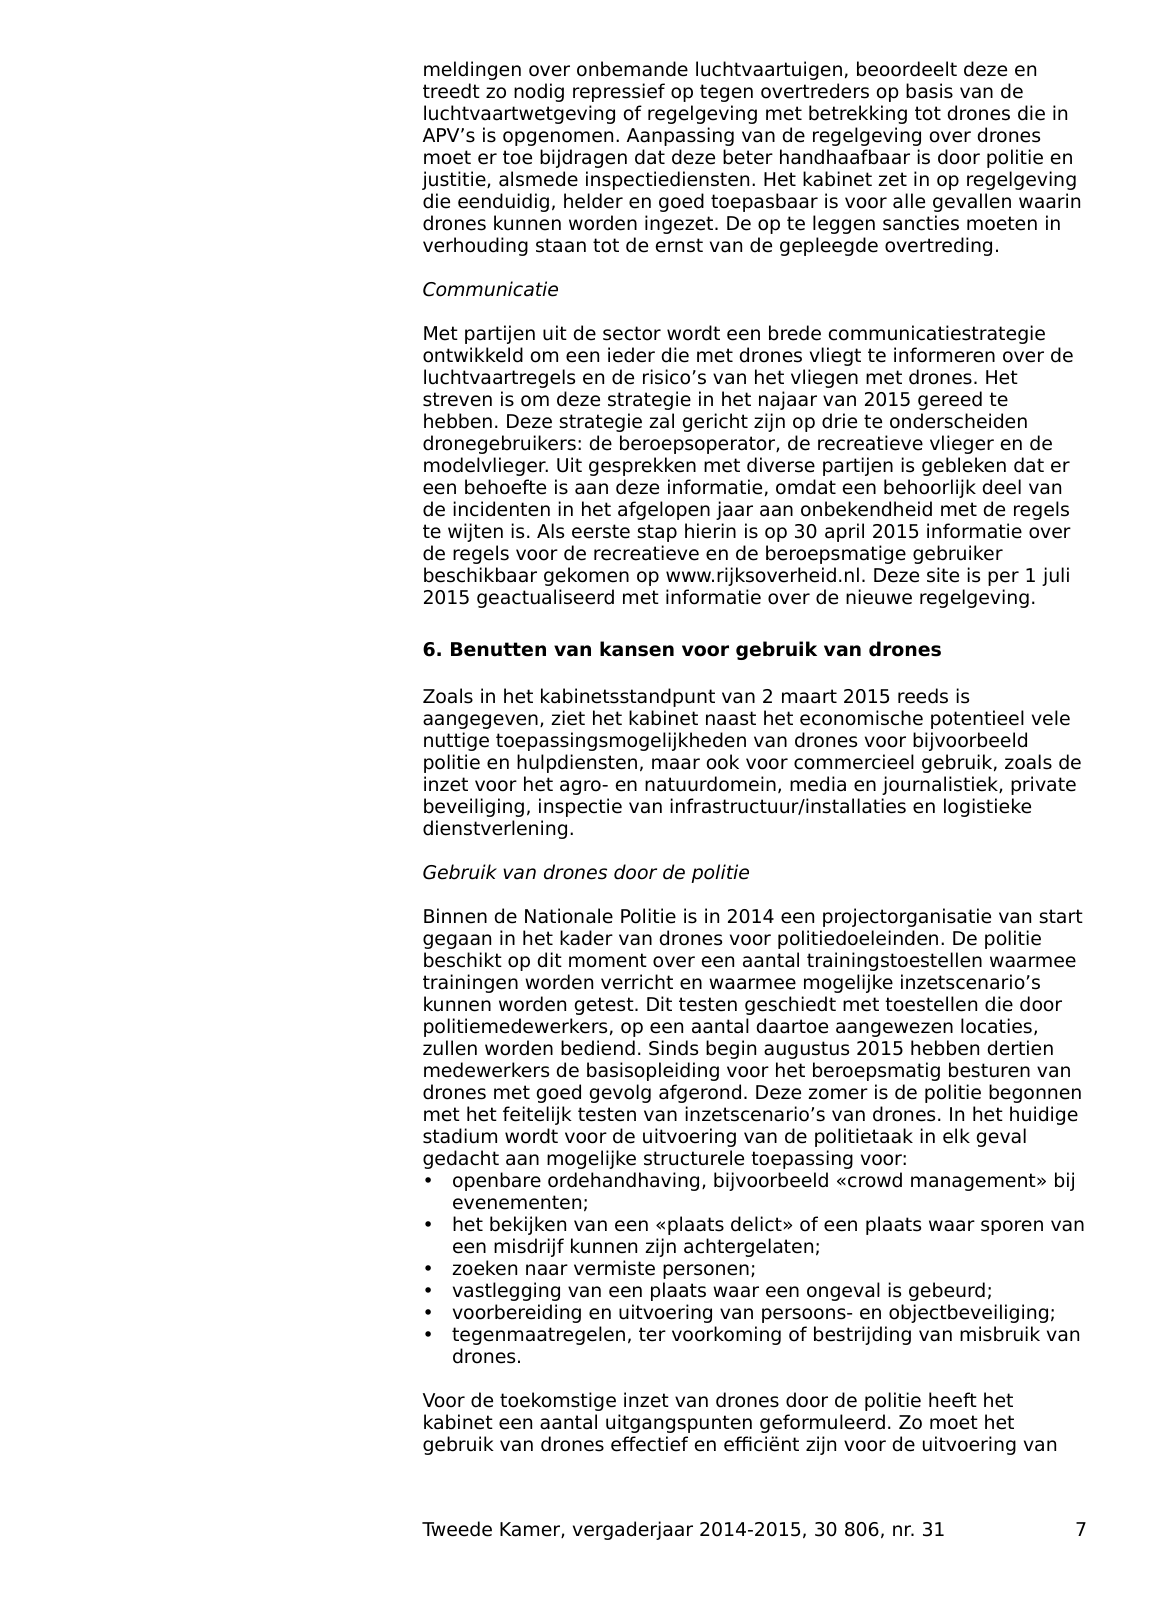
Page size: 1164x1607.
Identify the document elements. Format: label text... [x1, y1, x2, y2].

subtitle Communicatie [422, 279, 1087, 301]
text • het bekijken van een «plaats delict» of een plaats waar sporen van een misdrijf kunnen zijn achtergelaten; [422, 1214, 1087, 1258]
text Voor de toekomstige inzet van drones door de politie heeft het kabinet een aantal uitgangspunten geformuleerd. Zo moet het gebruik van drones effectief en efficiënt zijn voor de uitvoering van [422, 1390, 1087, 1456]
subtitle Gebruik van drones door de politie [422, 862, 1087, 884]
text • voorbereiding en uitvoering van persoons- en objectbeveiliging; [422, 1302, 1087, 1324]
text • zoeken naar vermiste personen; [422, 1258, 1087, 1280]
text • tegenmaatregelen, ter voorkoming of bestrijding van misbruik van drones. [422, 1324, 1087, 1368]
text • vastlegging van een plaats waar een ongeval is gebeurd; [422, 1280, 1087, 1302]
text Met partijen uit de sector wordt een brede communicatiestrategie ontwikkeld om een ieder die met drones vliegt te informeren over de luchtvaartregels en de risico’s van het vliegen met drones. Het streven is om deze strategie in het najaar van 2015 gereed te hebben. Deze strategie zal gericht zijn op drie te onderscheiden dronegebruikers: de beroepsoperator, de recreatieve vlieger en de modelvlieger. Uit gesprekken met diverse partijen is gebleken dat er een behoefte is aan deze informatie, omdat een behoorlijk deel van de incidenten in het afgelopen jaar aan onbekendheid met de regels te wijten is. Als eerste stap hierin is op 30 april 2015 informatie over de regels voor de recreatieve en de beroepsmatige gebruiker beschikbaar gekomen op www.rijksoverheid.nl. Deze site is per 1 juli 2015 geactualiseerd met informatie over de nieuwe regelgeving. [422, 323, 1087, 609]
text • openbare ordehandhaving, bijvoorbeeld «crowd management» bij evenementen; [422, 1170, 1087, 1214]
text Zoals in het kabinetsstandpunt van 2 maart 2015 reeds is aangegeven, ziet het kabinet naast het economische potentieel vele nuttige toepassingsmogelijkheden van drones voor bijvoorbeeld politie en hulpdiensten, maar ook voor commercieel gebruik, zoals de inzet voor het agro- en natuurdomein, media en journalistiek, private beveiliging, inspectie van infrastructuur/installaties en logistieke dienstverlening. [422, 686, 1087, 840]
text meldingen over onbemande luchtvaartuigen, beoordeelt deze en treedt zo nodig repressief op tegen overtreders op basis van de luchtvaartwetgeving of regelgeving met betrekking tot drones die in APV’s is opgenomen. Aanpassing van de regelgeving over drones moet er toe bijdragen dat deze beter handhaafbaar is door politie en justitie, alsmede inspectiediensten. Het kabinet zet in op regelgeving die eenduidig, helder en goed toepasbaar is voor alle gevallen waarin drones kunnen worden ingezet. De op te leggen sancties moeten in verhouding staan tot de ernst van de gepleegde overtreding. [422, 59, 1087, 257]
text Binnen de Nationale Politie is in 2014 een projectorganisatie van start gegaan in het kader van drones voor politiedoeleinden. De politie beschikt op dit moment over een aantal trainingstoestellen waarmee trainingen worden verricht en waarmee mogelijke inzetscenario’s kunnen worden getest. Dit testen geschiedt met toestellen die door politiemedewerkers, op een aantal daartoe aangewezen locaties, zullen worden bediend. Sinds begin augustus 2015 hebben dertien medewerkers de basisopleiding voor het beroepsmatig besturen van drones met goed gevolg afgerond. Deze zomer is de politie begonnen met het feitelijk testen van inzetscenario’s van drones. In het huidige stadium wordt voor de uitvoering van de politietaak in elk geval gedacht aan mogelijke structurele toepassing voor: [422, 906, 1087, 1170]
subtitle 6. Benutten van kansen voor gebruik van drones [422, 639, 1087, 661]
